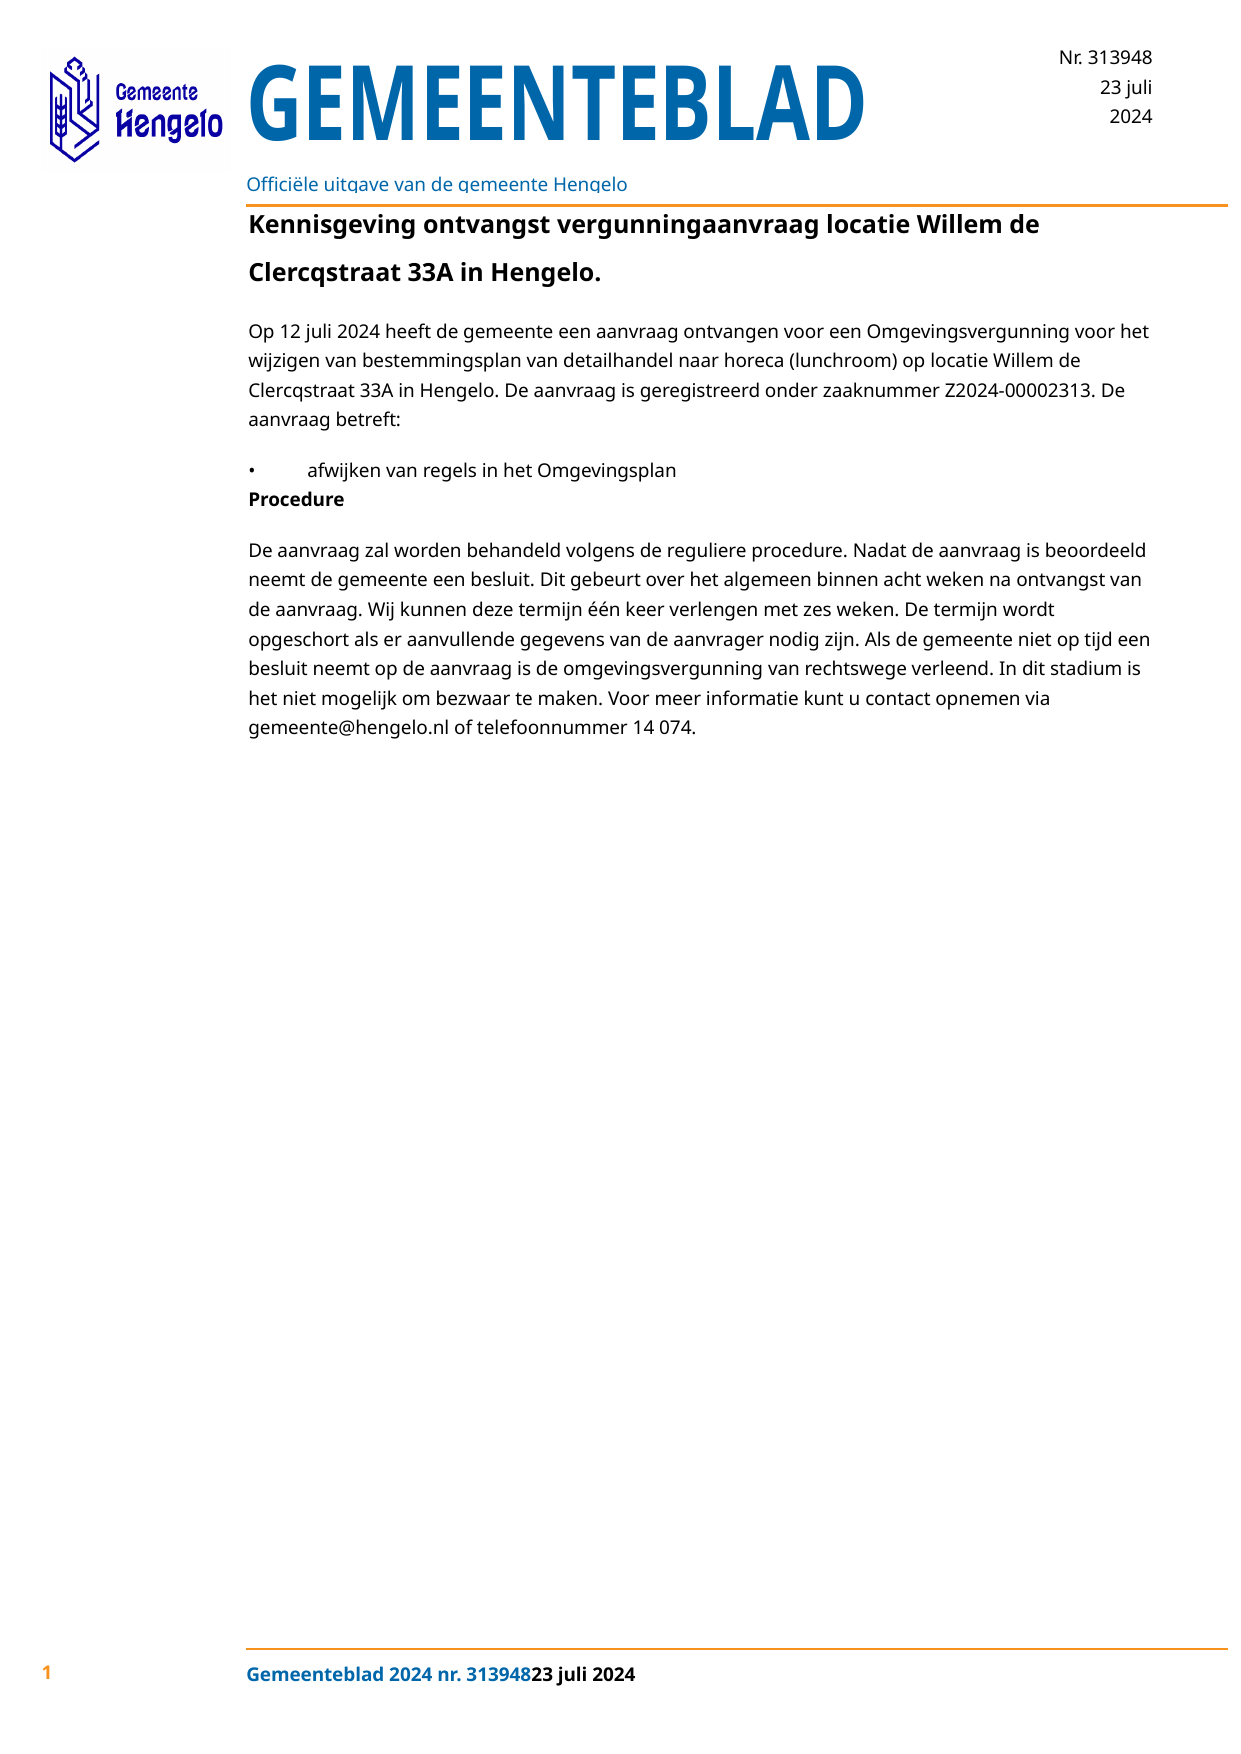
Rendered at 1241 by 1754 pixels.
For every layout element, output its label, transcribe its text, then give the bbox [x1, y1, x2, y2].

text Procedure [248, 487, 1152, 512]
list afwijken van regels in het Omgevingsplan [248, 457, 1152, 483]
text De aanvraag zal worden behandeld volgens de reguliere procedure. Nadat de aanvraag is beoordeeld neemt de gemeente een besluit. Dit gebeurt over het algemeen binnen acht weken na ontvangst van de aanvraag. Wij kunnen deze termijn één keer verlengen met zes weken. De termijn wordt opgeschort als er aanvullende gegevens van de aanvrager nodig zijn. Als de gemeente niet op tijd een besluit neemt op de aanvraag is de omgevingsvergunning van rechtswege verleend. In dit stadium is het niet mogelijk om bezwaar te maken. Voor meer informatie kunt u contact opnemen via gemeente@hengelo.nl of telefoonnummer 14 074. [248, 537, 1152, 740]
picture [41, 47, 231, 172]
text Kennisgeving ontvangst vergunningaanvraag locatie Willem de Clercqstraat 33A in Hengelo. [248, 207, 1152, 288]
text Op 12 juli 2024 heeft de gemeente een aanvraag ontvangen voor een Omgevingsvergunning voor het wijzigen van bestemmingsplan van detailhandel naar horeca (lunchroom) op locatie Willem de Clercqstraat 33A in Hengelo. De aanvraag is geregistreerd onder zaaknummer Z2024-00002313. De aanvraag betreft: [248, 318, 1152, 432]
